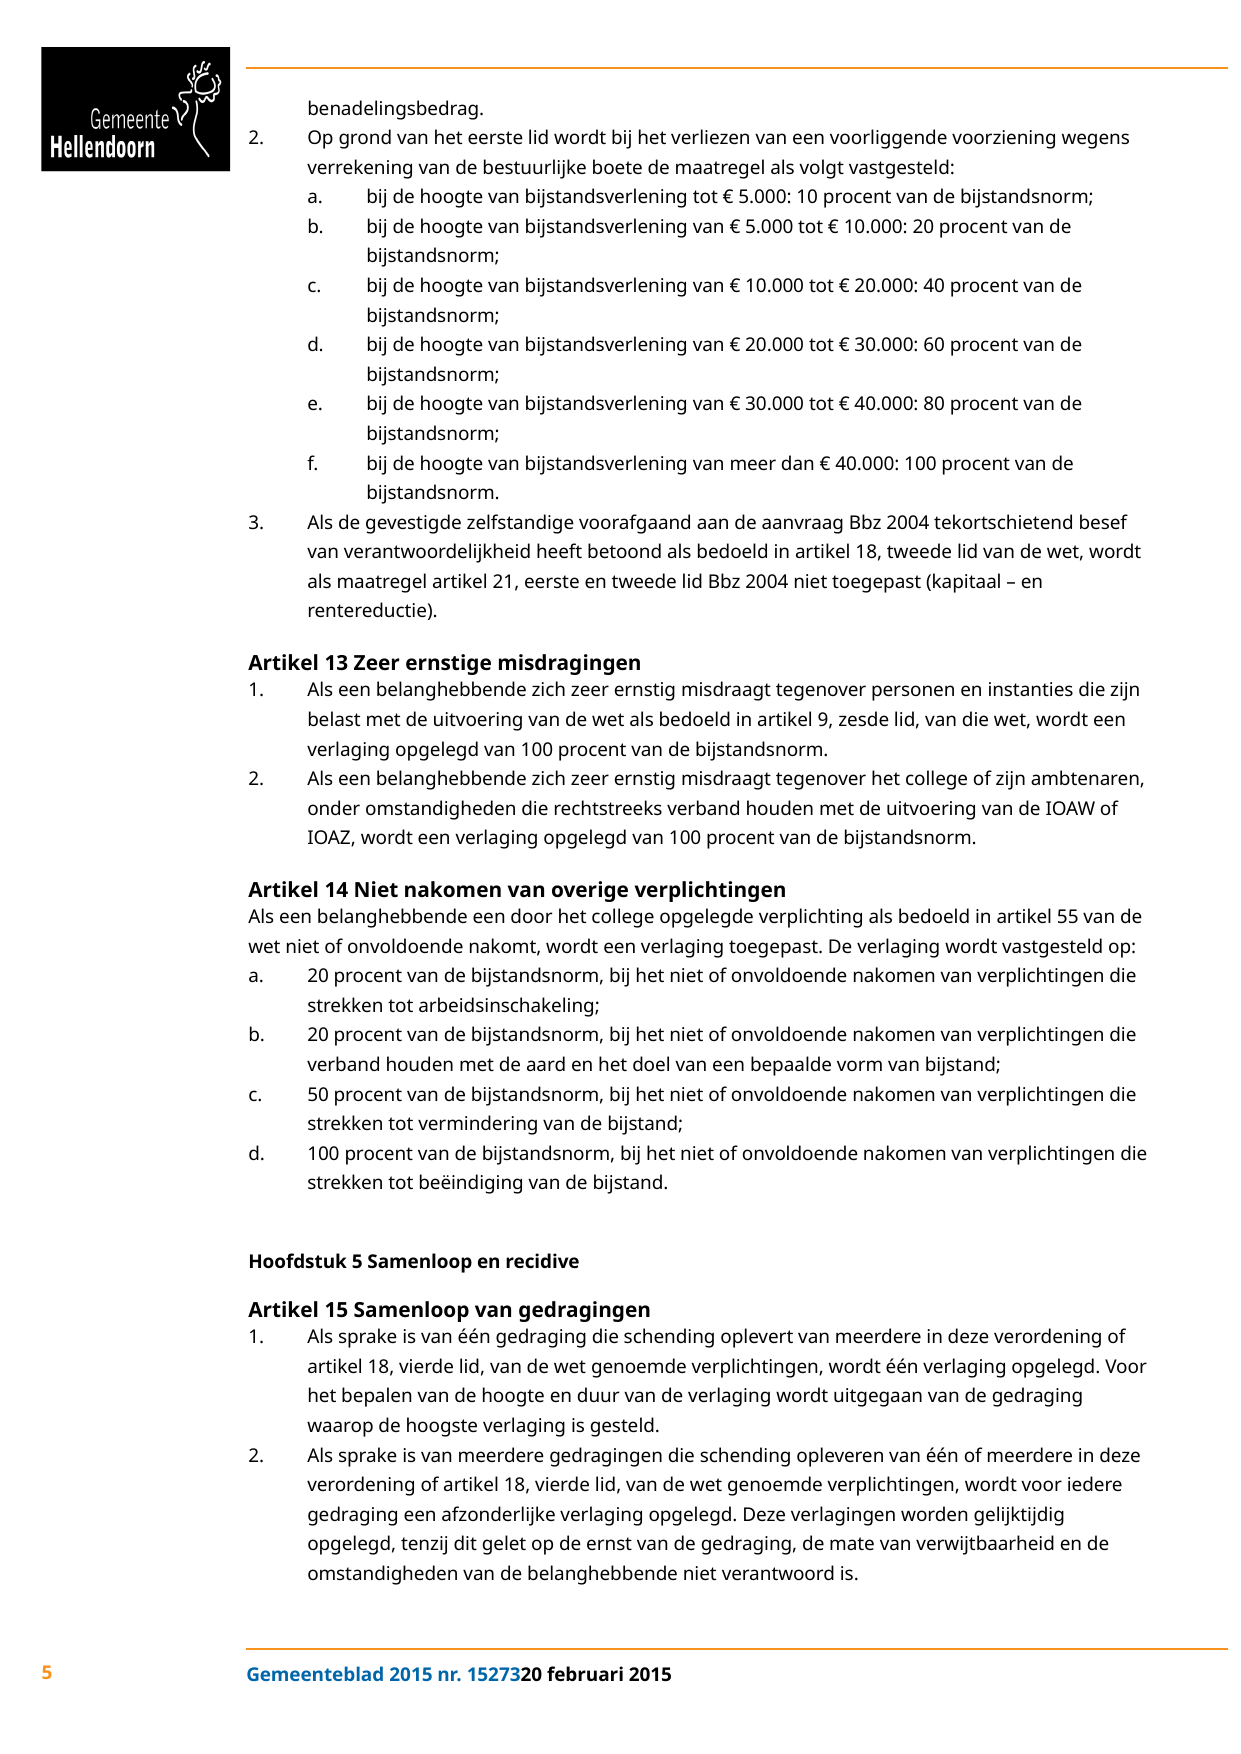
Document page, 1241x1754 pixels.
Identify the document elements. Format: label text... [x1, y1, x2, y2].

list 50 procent van de bijstandsnorm, bij het niet of onvoldoende nakomen van verplichtingen die strekken tot vermindering van de bijstand; [248, 1081, 1152, 1136]
text Artikel 15 Samenloop van gedragingen [248, 1295, 1152, 1323]
list Als de gevestigde zelfstandige voorafgaand aan de aanvraag Bbz 2004 tekortschietend besef van verantwoordelijkheid heeft betoond als bedoeld in artikel 18, tweede lid van de wet, wordt als maatregel artikel 21, eerste en tweede lid Bbz 2004 niet toegepast (kapitaal – en rentereductie). [248, 509, 1152, 623]
list 20 procent van de bijstandsnorm, bij het niet of onvoldoende nakomen van verplichtingen die verband houden met de aard en het doel van een bepaalde vorm van bijstand; [248, 1022, 1152, 1077]
list bij de hoogte van bijstandsverlening van € 10.000 tot € 20.000: 40 procent van de bijstandsnorm; [307, 272, 1152, 328]
list Als sprake is van meerdere gedragingen die schending opleveren van één of meerdere in deze verordening of artikel 18, vierde lid, van de wet genoemde verplichtingen, wordt voor iedere gedraging een afzonderlijke verlaging opgelegd. Deze verlagingen worden gelijktijdig opgelegd, tenzij dit gelet op de ernst van de gedraging, de mate van verwijtbaarheid en de omstandigheden van de belanghebbende niet verantwoord is. [248, 1442, 1152, 1586]
text Artikel 13 Zeer ernstige misdragingen [248, 648, 1152, 677]
picture [41, 47, 231, 172]
list benadelingsbedrag. [248, 95, 1152, 121]
list bij de hoogte van bijstandsverlening van € 30.000 tot € 40.000: 80 procent van de bijstandsnorm; [307, 391, 1152, 446]
list 20 procent van de bijstandsnorm, bij het niet of onvoldoende nakomen van verplichtingen die strekken tot arbeidsinschakeling; [248, 962, 1152, 1018]
list bij de hoogte van bijstandsverlening tot € 5.000: 10 procent van de bijstandsnorm; [307, 183, 1152, 209]
list bij de hoogte van bijstandsverlening van € 5.000 tot € 10.000: 20 procent van de bijstandsnorm; [307, 213, 1152, 268]
text Als een belanghebbende een door het college opgelegde verplichting als bedoeld in artikel 55 van de wet niet of onvoldoende nakomt, wordt een verlaging toegepast. De verlaging wordt vastgesteld op: [248, 903, 1152, 959]
text Hoofdstuk 5 Samenloop en recidive [248, 1246, 1152, 1274]
list Als sprake is van één gedraging die schending oplevert van meerdere in deze verordening of artikel 18, vierde lid, van de wet genoemde verplichtingen, wordt één verlaging opgelegd. Voor het bepalen van de hoogte en duur van de verlaging wordt uitgegaan van de gedraging waarop de hoogste verlaging is gesteld. [248, 1323, 1152, 1438]
list Als een belanghebbende zich zeer ernstig misdraagt tegenover personen en instanties die zijn belast met de uitvoering van de wet als bedoeld in artikel 9, zesde lid, van die wet, wordt een verlaging opgelegd van 100 procent van de bijstandsnorm. [248, 677, 1152, 761]
text Artikel 14 Niet nakomen van overige verplichtingen [248, 875, 1152, 903]
list bij de hoogte van bijstandsverlening van € 20.000 tot € 30.000: 60 procent van de bijstandsnorm; [307, 331, 1152, 387]
list 100 procent van de bijstandsnorm, bij het niet of onvoldoende nakomen van verplichtingen die strekken tot beëindiging van de bijstand. [248, 1140, 1152, 1195]
list bij de hoogte van bijstandsverlening van meer dan € 40.000: 100 procent van de bijstandsnorm. [307, 450, 1152, 505]
list Op grond van het eerste lid wordt bij het verliezen van een voorliggende voorziening wegens verrekening van de bestuurlijke boete de maatregel als volgt vastgesteld: [248, 124, 1152, 180]
list Als een belanghebbende zich zeer ernstig misdraagt tegenover het college of zijn ambtenaren, onder omstandigheden die rechtstreeks verband houden met de uitvoering van de IOAW of IOAZ, wordt een verlaging opgelegd van 100 procent van de bijstandsnorm. [248, 765, 1152, 850]
